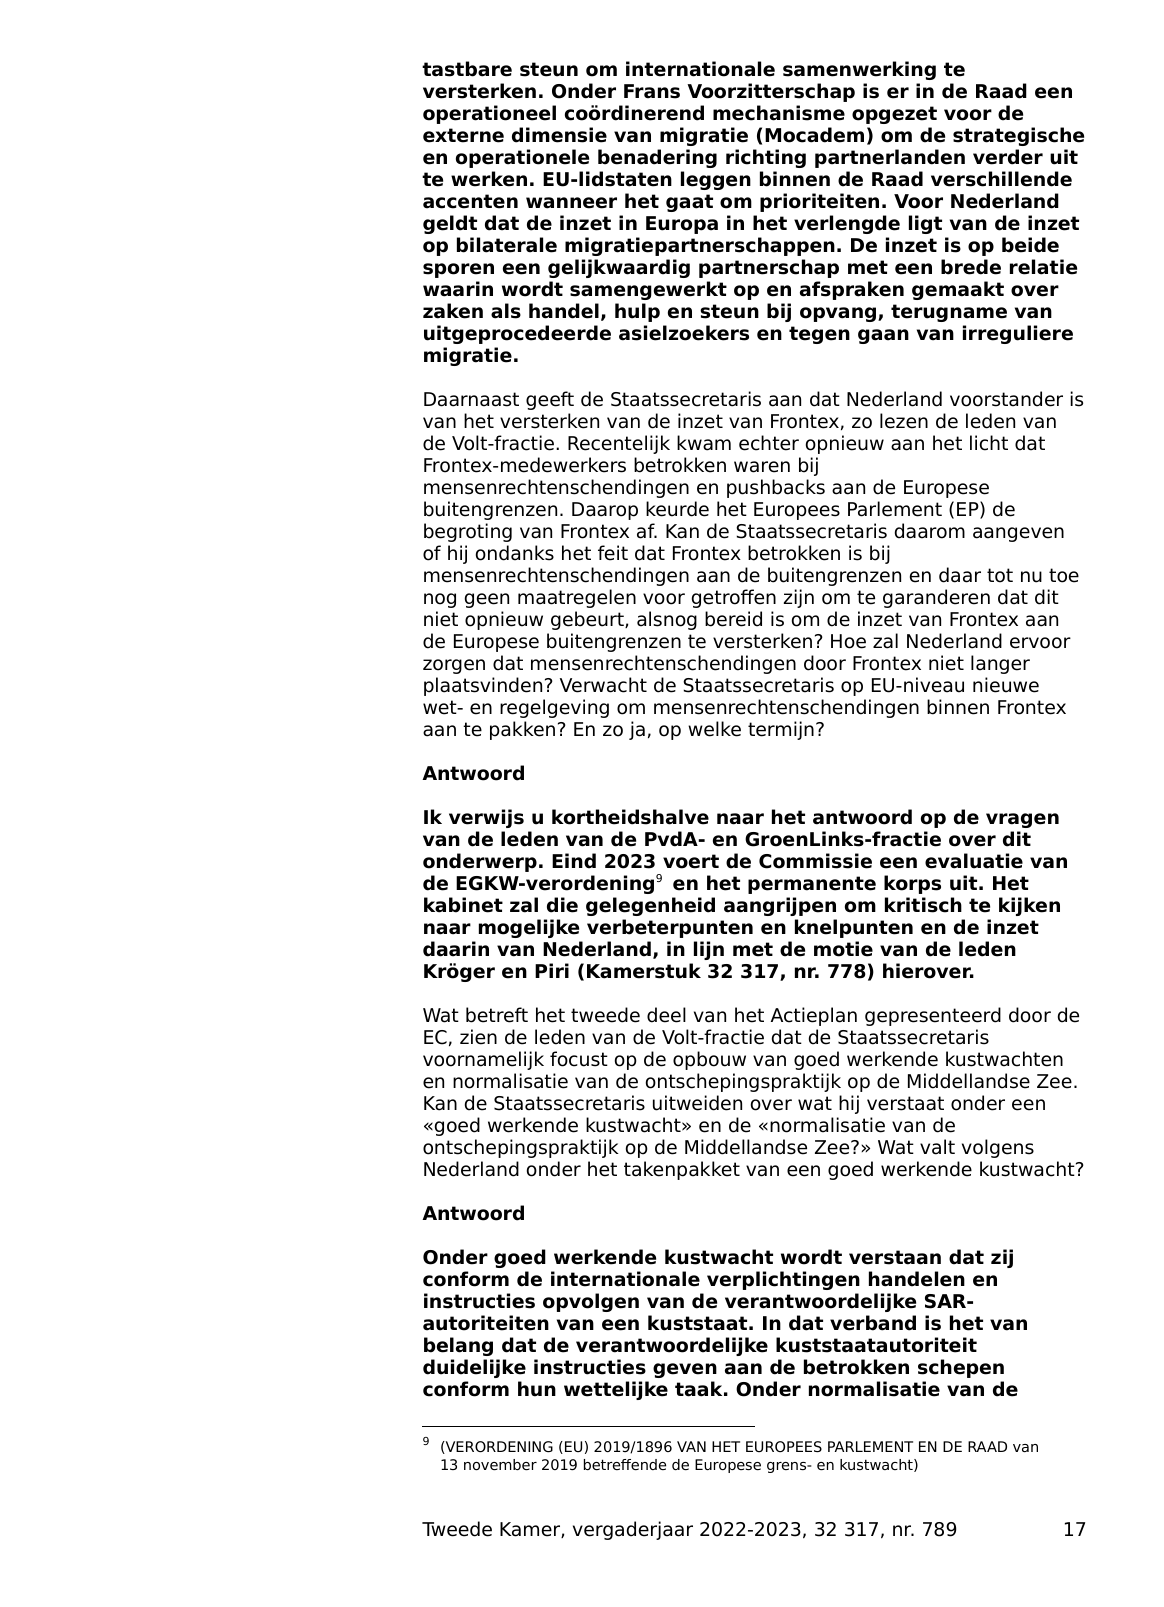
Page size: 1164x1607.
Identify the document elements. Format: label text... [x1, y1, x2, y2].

subtitle Antwoord [422, 1203, 1087, 1225]
text Wat betreft het tweede deel van het Actieplan gepresenteerd door de EC, zien de leden van de Volt-fractie dat de Staatssecretaris voornamelijk focust op de opbouw van goed werkende kustwachten en normalisatie van de ontschepingspraktijk op de Middellandse Zee. Kan de Staatssecretaris uitweiden over wat hij verstaat onder een «goed werkende kustwacht» en de «normalisatie van de ontschepingspraktijk op de Middellandse Zee?» Wat valt volgens Nederland onder het takenpakket van een goed werkende kustwacht? [422, 1005, 1087, 1181]
subtitle Antwoord [422, 763, 1087, 785]
text Daarnaast geeft de Staatssecretaris aan dat Nederland voorstander is van het versterken van de inzet van Frontex, zo lezen de leden van de Volt-fractie. Recentelijk kwam echter opnieuw aan het licht dat Frontex-medewerkers betrokken waren bij mensenrechtenschendingen en pushbacks aan de Europese buitengrenzen. Daarop keurde het Europees Parlement (EP) de begroting van Frontex af. Kan de Staatssecretaris daarom aangeven of hij ondanks het feit dat Frontex betrokken is bij mensenrechtenschendingen aan de buitengrenzen en daar tot nu toe nog geen maatregelen voor getroffen zijn om te garanderen dat dit niet opnieuw gebeurt, alsnog bereid is om de inzet van Frontex aan de Europese buitengrenzen te versterken? Hoe zal Nederland ervoor zorgen dat mensenrechtenschendingen door Frontex niet langer plaatsvinden? Verwacht de Staatssecretaris op EU-niveau nieuwe wet- en regelgeving om mensenrechtenschendingen binnen Frontex aan te pakken? En zo ja, op welke termijn? [422, 389, 1087, 741]
text Onder goed werkende kustwacht wordt verstaan dat zij conform de internationale verplichtingen handelen en instructies opvolgen van de verantwoordelijke SAR-autoriteiten van een kuststaat. In dat verband is het van belang dat de verantwoordelijke kuststaatautoriteit duidelijke instructies geven aan de betrokken schepen conform hun wettelijke taak. Onder normalisatie van de [422, 1247, 1087, 1401]
text Ik verwijs u kortheidshalve naar het antwoord op de vragen van de leden van de PvdA- en GroenLinks-fractie over dit onderwerp. Eind 2023 voert de Commissie een evaluatie van de EGKW-verordening en het permanente korps uit. Het kabinet zal die gelegenheid aangrijpen om kritisch te kijken naar mogelijke verbeterpunten en knelpunten en de inzet daarin van Nederland, in lijn met de motie van de leden Kröger en Piri (Kamerstuk 32 317, nr. 778) hierover. [422, 807, 1087, 983]
text (VERORDENING (EU) 2019/1896 VAN HET EUROPEES PARLEMENT EN DE RAAD van 13 november 2019 betreffende de Europese grens- en kustwacht) [422, 1435, 1087, 1474]
text tastbare steun om internationale samenwerking te versterken. Onder Frans Voorzitterschap is er in de Raad een operationeel coördinerend mechanisme opgezet voor de externe dimensie van migratie (Mocadem) om de strategische en operationele benadering richting partnerlanden verder uit te werken. EU-lidstaten leggen binnen de Raad verschillende accenten wanneer het gaat om prioriteiten. Voor Nederland geldt dat de inzet in Europa in het verlengde ligt van de inzet op bilaterale migratiepartnerschappen. De inzet is op beide sporen een gelijkwaardig partnerschap met een brede relatie waarin wordt samengewerkt op en afspraken gemaakt over zaken als handel, hulp en steun bij opvang, terugname van uitgeprocedeerde asielzoekers en tegen gaan van irreguliere migratie. [422, 59, 1087, 367]
